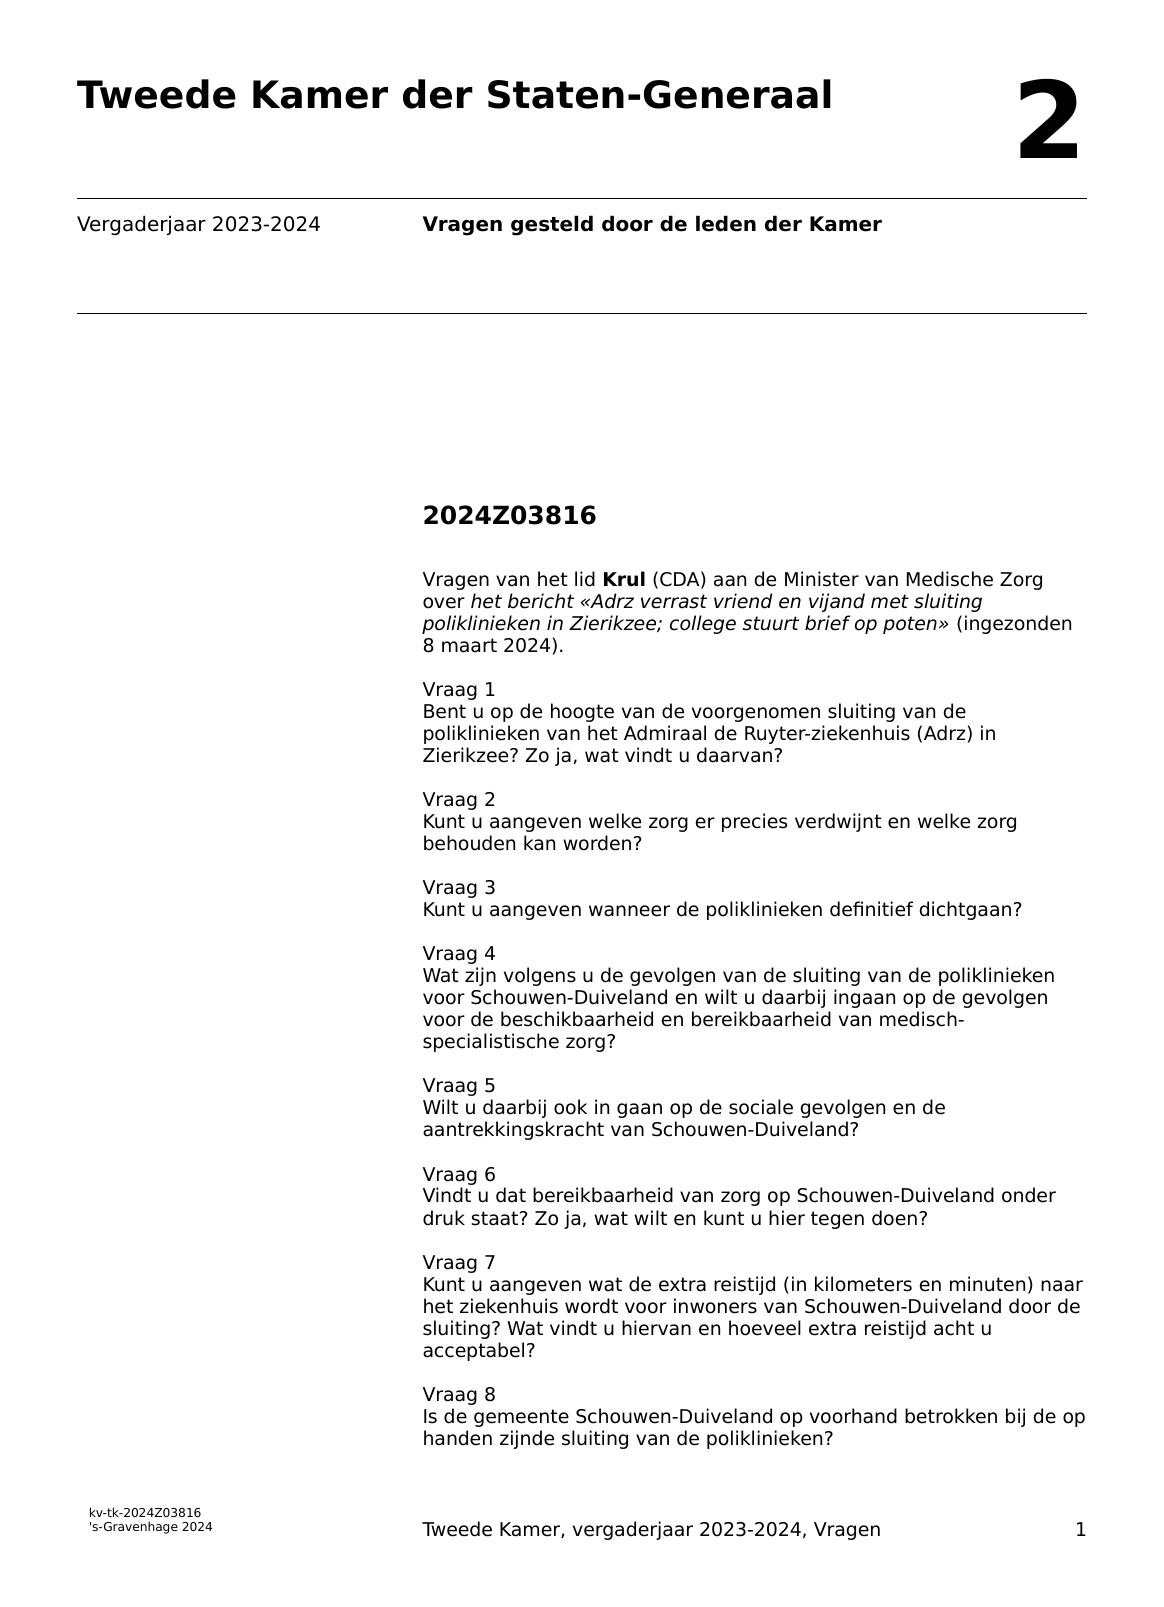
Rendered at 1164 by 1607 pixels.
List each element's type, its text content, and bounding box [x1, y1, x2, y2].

text Wat zijn volgens u de gevolgen van de sluiting van de poliklinieken voor Schouwen-Duiveland en wilt u daarbij ingaan op de gevolgen voor de beschikbaarheid en bereikbaarheid van medisch-specialistische zorg? [422, 965, 1087, 1053]
text Vraag 5 [422, 1075, 1087, 1097]
text Kunt u aangeven wat de extra reistijd (in kilometers en minuten) naar het ziekenhuis wordt voor inwoners van Schouwen-Duiveland door de sluiting? Wat vindt u hiervan en hoeveel extra reistijd acht u acceptabel? [422, 1273, 1087, 1361]
text Is de gemeente Schouwen-Duiveland op voorhand betrokken bij de op handen zijnde sluiting van de poliklinieken? [422, 1406, 1087, 1449]
text Vraag 8 [422, 1384, 1087, 1406]
text Vraag 7 [422, 1252, 1087, 1273]
text Vraag 1 [422, 679, 1087, 701]
text Kunt u aangeven wanneer de poliklinieken definitief dichtgaan? [422, 899, 1087, 921]
text Bent u op de hoogte van de voorgenomen sluiting van de poliklinieken van het Admiraal de Ruyter-ziekenhuis (Adrz) in Zierikzee? Zo ja, wat vindt u daarvan? [422, 701, 1087, 767]
text Vindt u dat bereikbaarheid van zorg op Schouwen-Duiveland onder druk staat? Zo ja, wat wilt en kunt u hier tegen doen? [422, 1185, 1087, 1229]
text Vraag 4 [422, 943, 1087, 965]
text Vraag 2 [422, 789, 1087, 811]
text Vraag 6 [422, 1163, 1087, 1185]
table_header 2 [886, 59, 1087, 198]
text Vragen van het lid Krul (CDA) aan de Minister van Medische Zorg over het bericht «Adrz verrast vriend en vijand met sluiting poliklinieken in Zierikzee; college stuurt brief op poten» (ingezonden 8 maart 2024). [422, 569, 1087, 657]
text Kunt u aangeven welke zorg er precies verdwijnt en welke zorg behouden kan worden? [422, 811, 1087, 855]
text Wilt u daarbij ook in gaan op de sociale gevolgen en de aantrekkingskracht van Schouwen-Duiveland? [422, 1097, 1087, 1141]
text 's-Gravenhage 2024 [88, 1520, 323, 1534]
table_header Tweede Kamer der Staten-Generaal [77, 59, 886, 198]
table_cell Vergaderjaar 2023-2024 [77, 199, 422, 313]
text 2024Z03816 [422, 501, 1087, 531]
table_cell Vragen gesteld door de leden der Kamer [422, 199, 1087, 313]
text kv-tk-2024Z03816 [88, 1506, 323, 1520]
text Vraag 3 [422, 877, 1087, 899]
